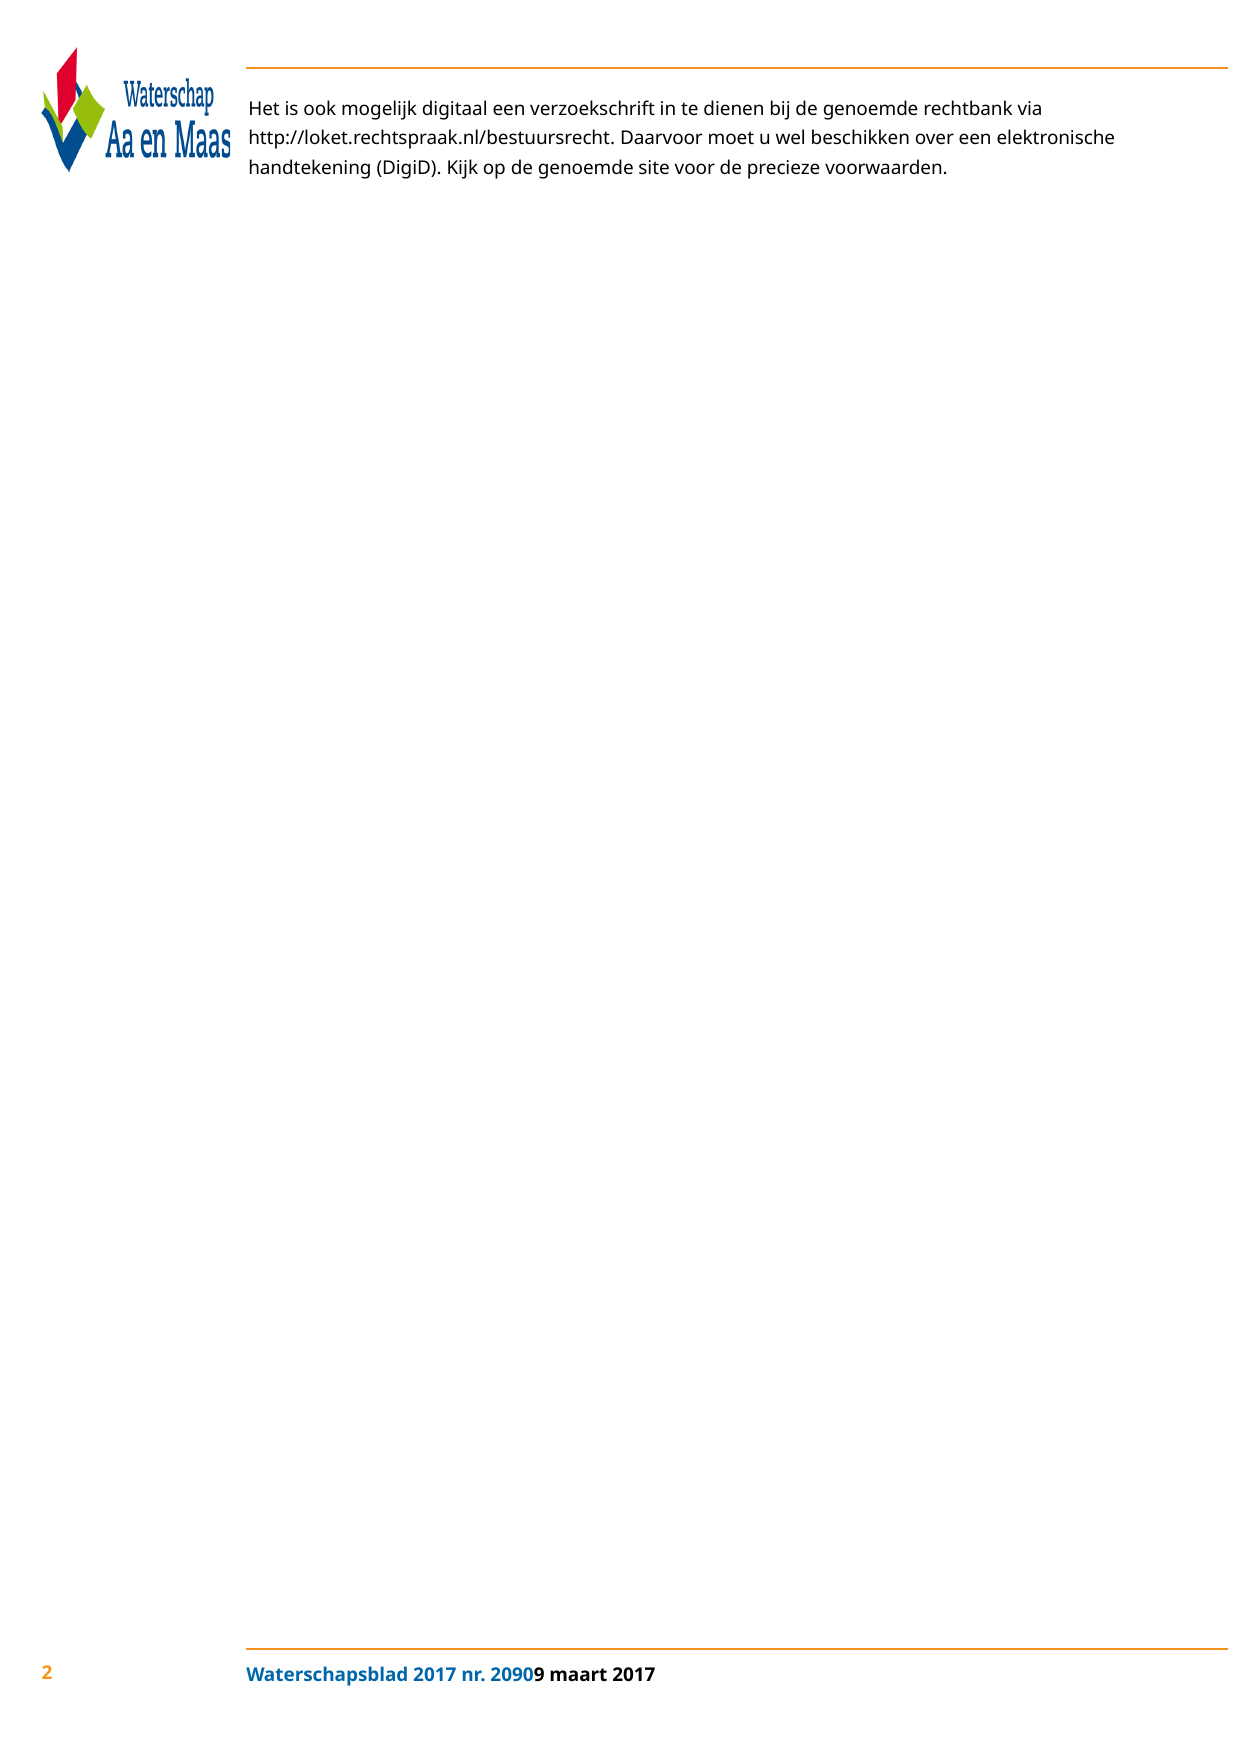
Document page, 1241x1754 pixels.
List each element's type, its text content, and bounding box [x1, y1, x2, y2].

picture [41, 47, 231, 172]
text Het is ook mogelijk digitaal een verzoekschrift in te dienen bij de genoemde rechtbank via http://loket.rechtspraak.nl/bestuursrecht. Daarvoor moet u wel beschikken over een elektronische handtekening (DigiD). Kijk op de genoemde site voor de precieze voorwaarden. [248, 95, 1152, 180]
